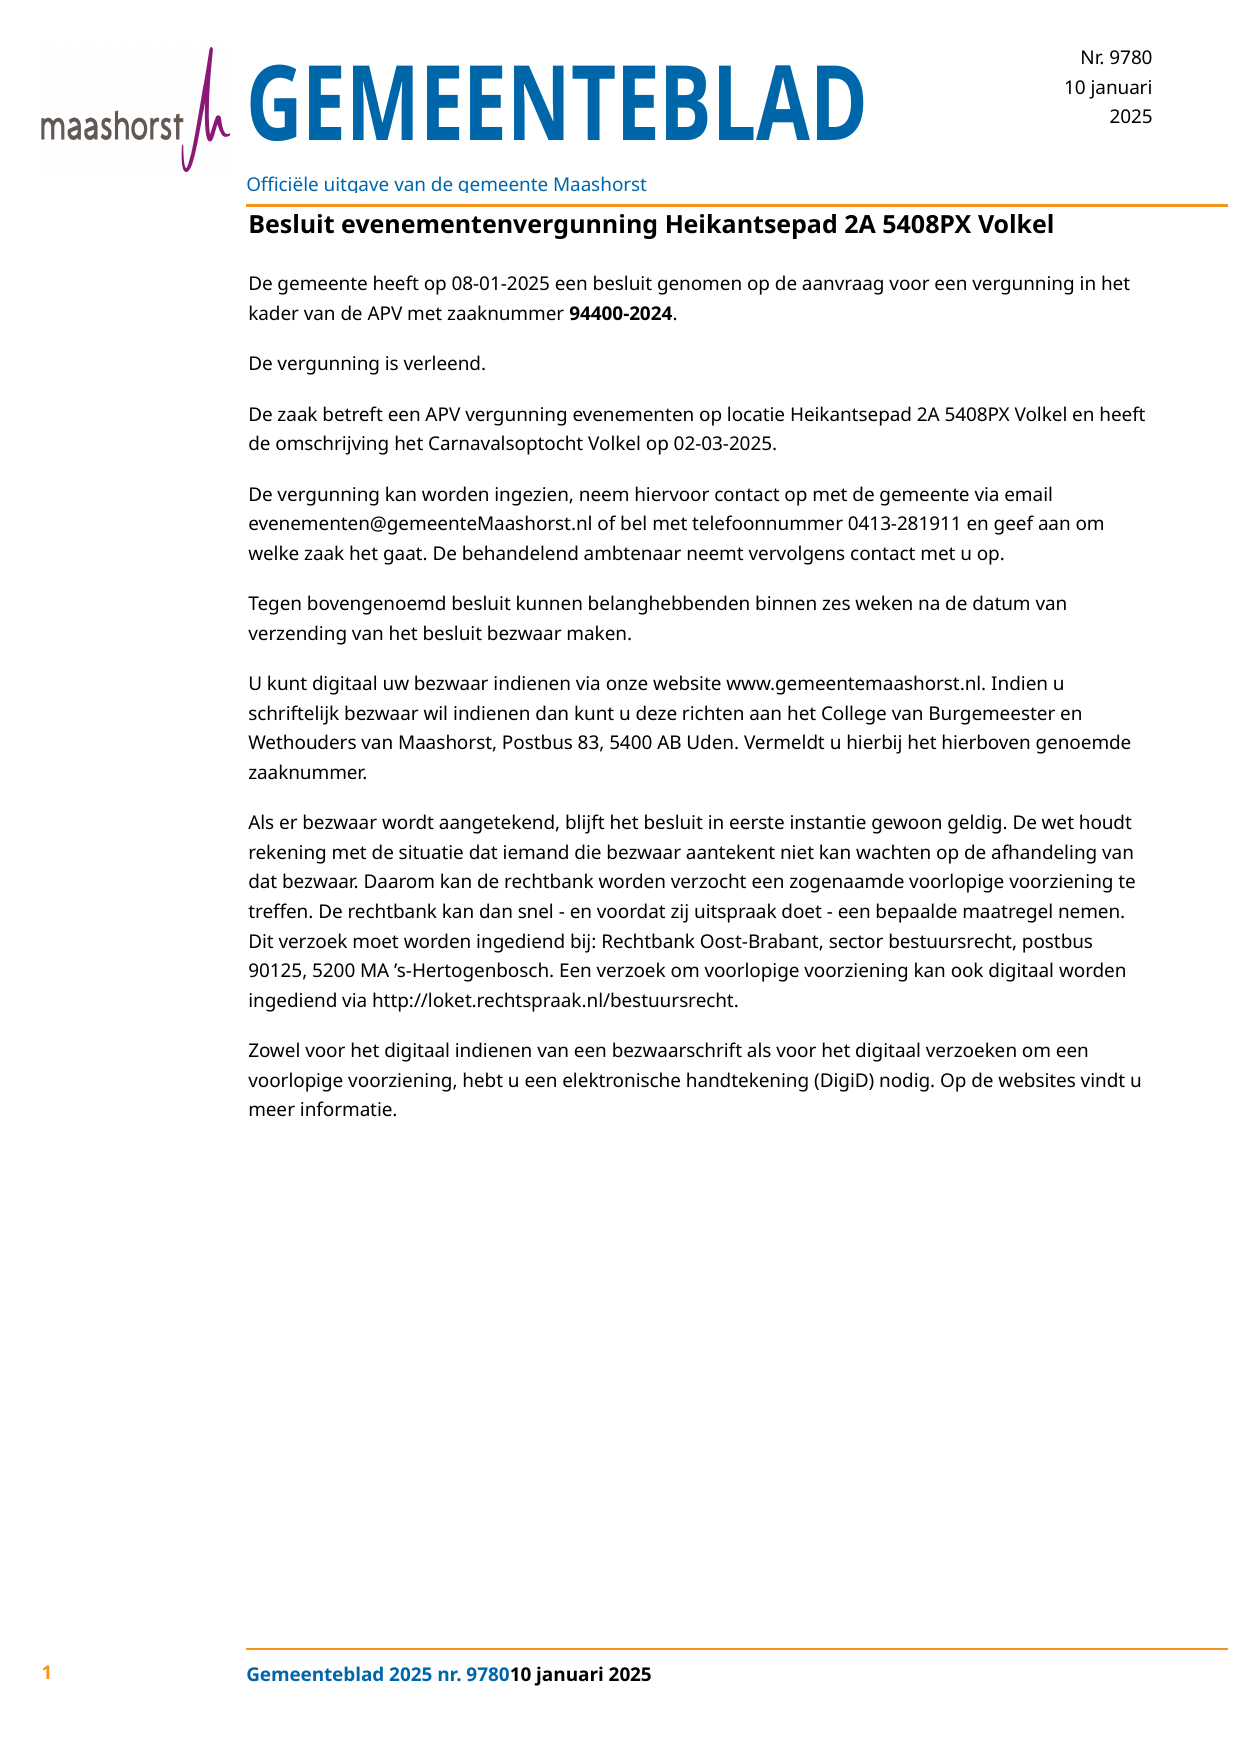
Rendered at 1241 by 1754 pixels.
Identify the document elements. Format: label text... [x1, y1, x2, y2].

text De zaak betreft een APV vergunning evenementen op locatie Heikantsepad 2A 5408PX Volkel en heeft de omschrijving het Carnavalsoptocht Volkel op 02-03-2025. [248, 401, 1152, 456]
text De vergunning is verleend. [248, 350, 1152, 376]
text Tegen bovengenoemd besluit kunnen belanghebbenden binnen zes weken na de datum van verzending van het besluit bezwaar maken. [248, 590, 1152, 646]
text De gemeente heeft op 08-01-2025 een besluit genomen op de aanvraag voor een vergunning in het kader van de APV met zaaknummer 94400-2024. [248, 270, 1152, 326]
text Besluit evenementenvergunning Heikantsepad 2A 5408PX Volkel [248, 207, 1152, 241]
text U kunt digitaal uw bezwaar indienen via onze website www.gemeentemaashorst.nl. Indien u schriftelijk bezwaar wil indienen dan kunt u deze richten aan het College van Burgemeester en Wethouders van Maashorst, Postbus 83, 5400 AB Uden. Vermeldt u hierbij het hierboven genoemde zaaknummer. [248, 670, 1152, 785]
picture [41, 47, 231, 172]
text Zowel voor het digitaal indienen van een bezwaarschrift als voor het digitaal verzoeken om een voorlopige voorziening, hebt u een elektronische handtekening (DigiD) nodig. Op de websites vindt u meer informatie. [248, 1037, 1152, 1122]
text Als er bezwaar wordt aangetekend, blijft het besluit in eerste instantie gewoon geldig. De wet houdt rekening met de situatie dat iemand die bezwaar aantekent niet kan wachten op de afhandeling van dat bezwaar. Daarom kan de rechtbank worden verzocht een zogenaamde voorlopige voorziening te treffen. De rechtbank kan dan snel - en voordat zij uitspraak doet - een bepaalde maatregel nemen. Dit verzoek moet worden ingediend bij: Rechtbank Oost-Brabant, sector bestuursrecht, postbus 90125, 5200 MA ’s-Hertogenbosch. Een verzoek om voorlopige voorziening kan ook digitaal worden ingediend via http://loket.rechtspraak.nl/bestuursrecht. [248, 809, 1152, 1013]
text De vergunning kan worden ingezien, neem hiervoor contact op met de gemeente via email evenementen@gemeenteMaashorst.nl of bel met telefoonnummer 0413-281911 en geef aan om welke zaak het gaat. De behandelend ambtenaar neemt vervolgens contact met u op. [248, 481, 1152, 566]
